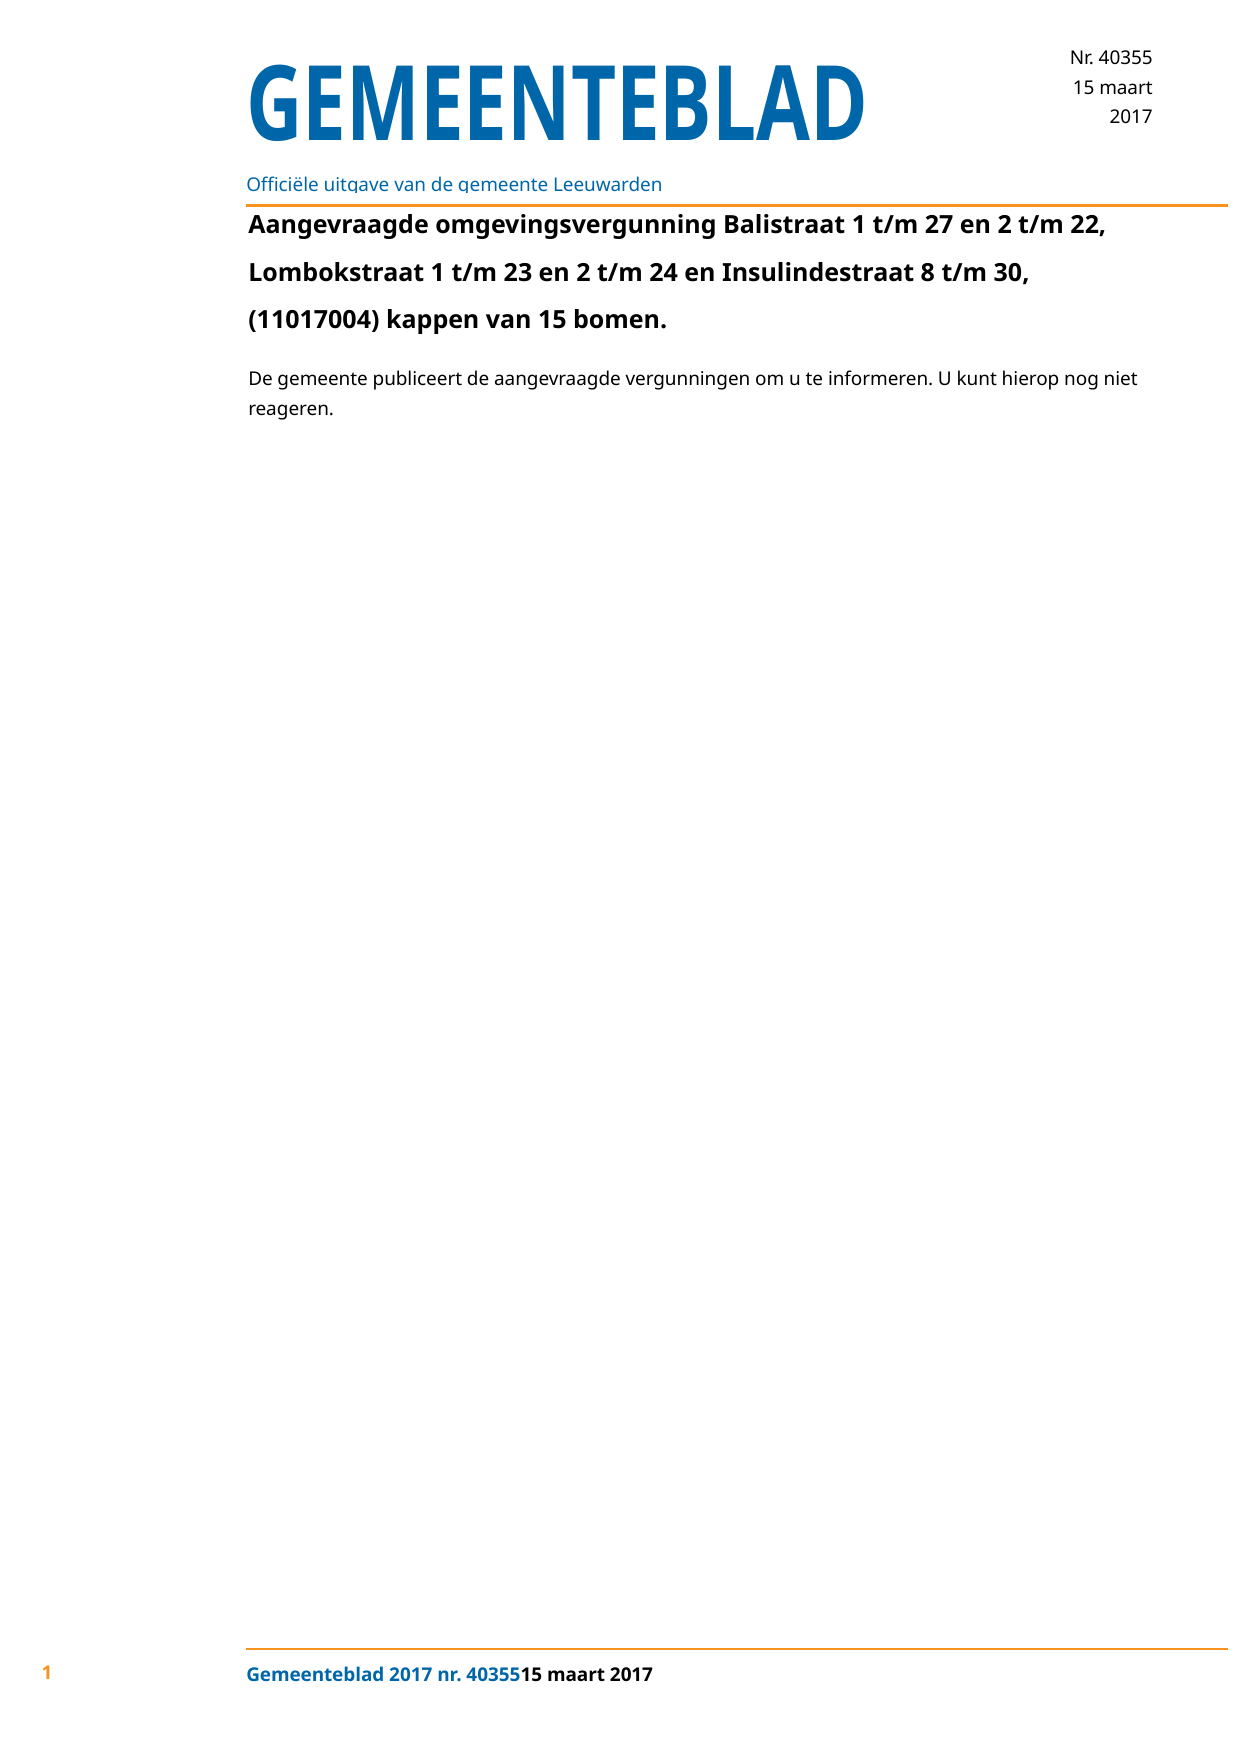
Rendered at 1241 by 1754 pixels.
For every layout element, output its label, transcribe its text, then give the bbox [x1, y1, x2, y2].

picture [41, 47, 231, 172]
text De gemeente publiceert de aangevraagde vergunningen om u te informeren. U kunt hierop nog niet reageren. [248, 366, 1152, 421]
text Aangevraagde omgevingsvergunning Balistraat 1 t/m 27 en 2 t/m 22, Lombokstraat 1 t/m 23 en 2 t/m 24 en Insulindestraat 8 t/m 30, (11017004) kappen van 15 bomen. [248, 207, 1152, 336]
